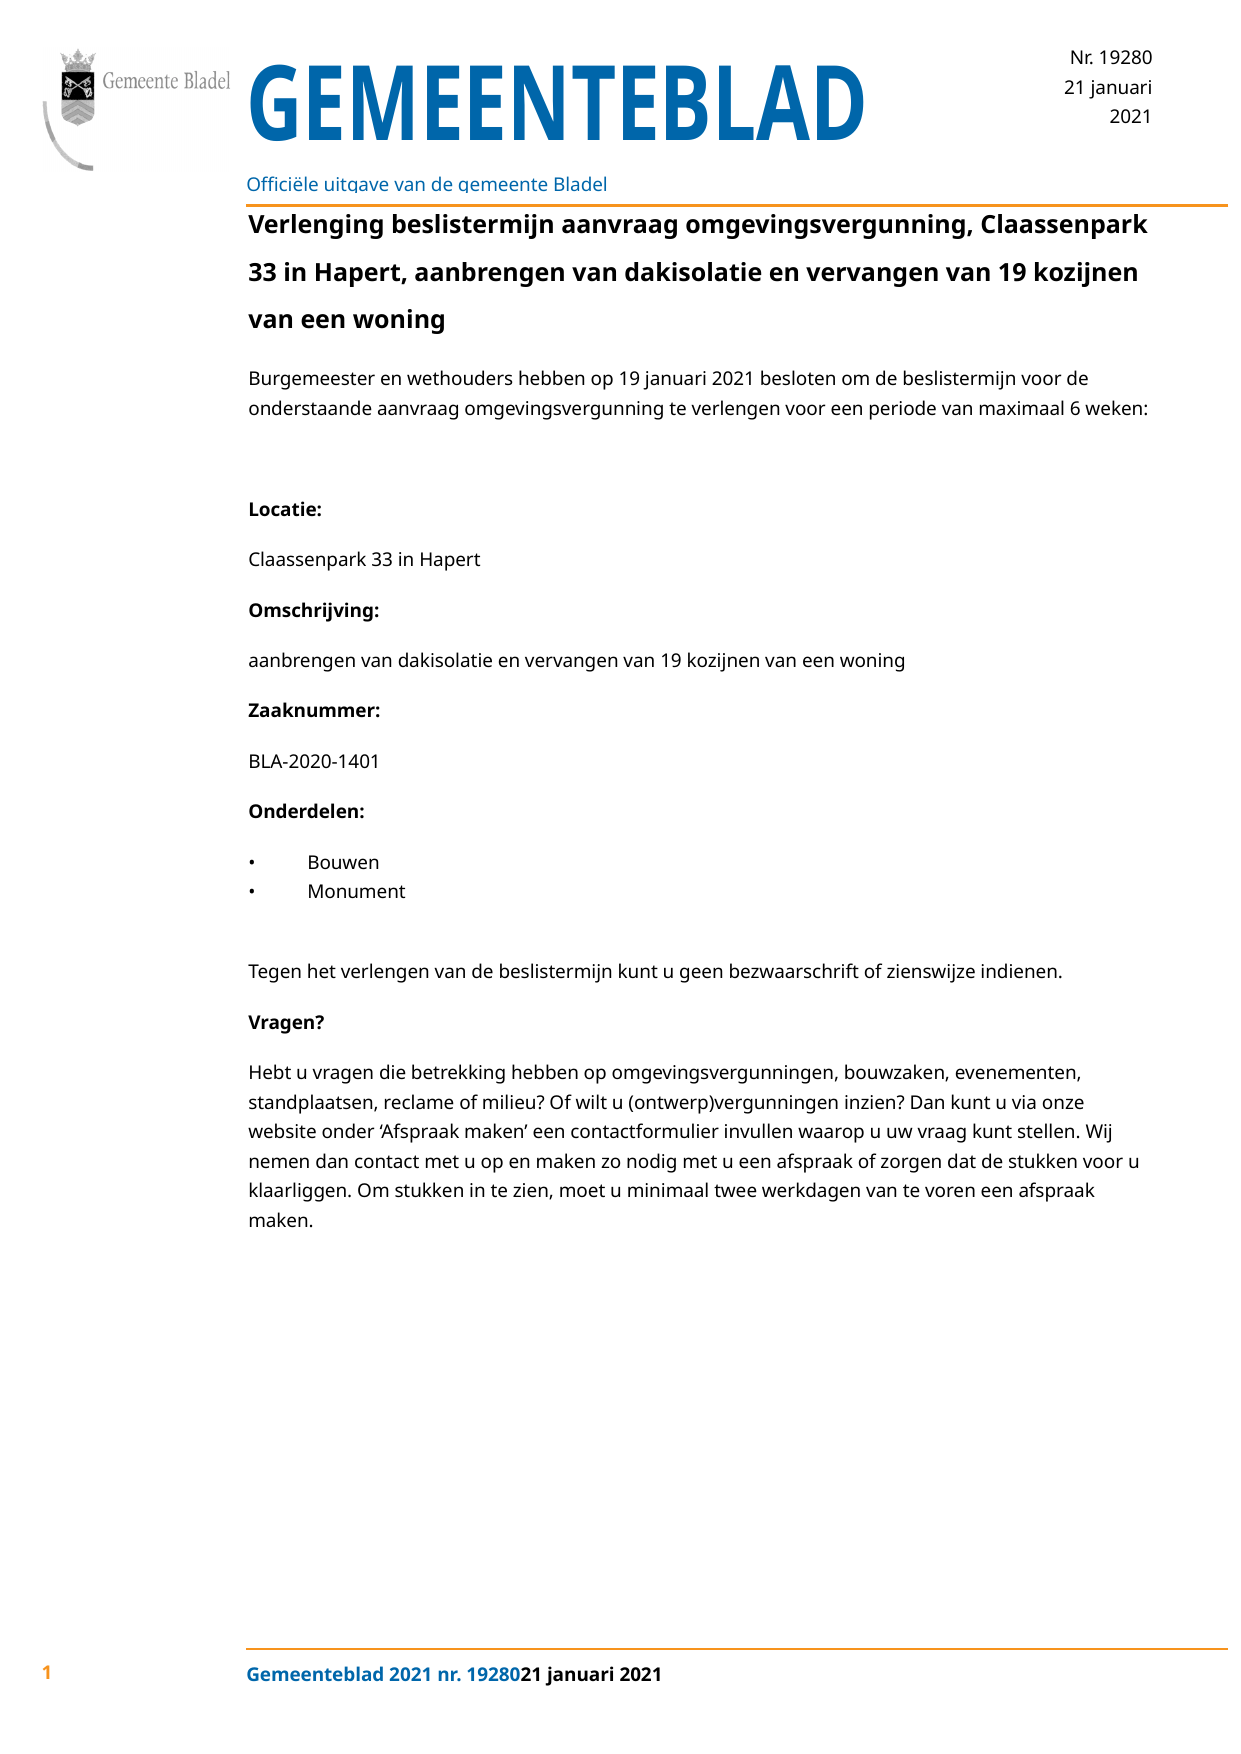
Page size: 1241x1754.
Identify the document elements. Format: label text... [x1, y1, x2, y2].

text Claassenpark 33 in Hapert [248, 546, 1152, 572]
text Zaaknummer: [248, 698, 1152, 723]
text Locatie: [248, 496, 1152, 522]
text Vragen? [248, 1009, 1152, 1034]
list Monument [248, 878, 1152, 904]
text Tegen het verlengen van de beslistermijn kunt u geen bezwaarschrift of zienswijze indienen. [248, 958, 1152, 984]
text Omschrijving: [248, 597, 1152, 622]
text Verlenging beslistermijn aanvraag omgevingsvergunning, Claassenpark 33 in Hapert, aanbrengen van dakisolatie en vervangen van 19 kozijnen van een woning [248, 207, 1152, 336]
text BLA-2020-1401 [248, 748, 1152, 774]
text aanbrengen van dakisolatie en vervangen van 19 kozijnen van een woning [248, 647, 1152, 673]
text Burgemeester en wethouders hebben op 19 januari 2021 besloten om de beslistermijn voor de onderstaande aanvraag omgevingsvergunning te verlengen voor een periode van maximaal 6 weken: [248, 366, 1152, 421]
list Bouwen [248, 849, 1152, 874]
text Hebt u vragen die betrekking hebben op omgevingsvergunningen, bouwzaken, evenementen, standplaatsen, reclame of milieu? Of wilt u (ontwerp)vergunningen inzien? Dan kunt u via onze website onder ‘Afspraak maken’ een contactformulier invullen waarop u uw vraag kunt stellen. Wij nemen dan contact met u op en maken zo nodig met u een afspraak of zorgen dat de stukken voor u klaarliggen. Om stukken in te zien, moet u minimaal twee werkdagen van te voren een afspraak maken. [248, 1059, 1152, 1233]
picture [41, 47, 231, 172]
text Onderdelen: [248, 798, 1152, 824]
